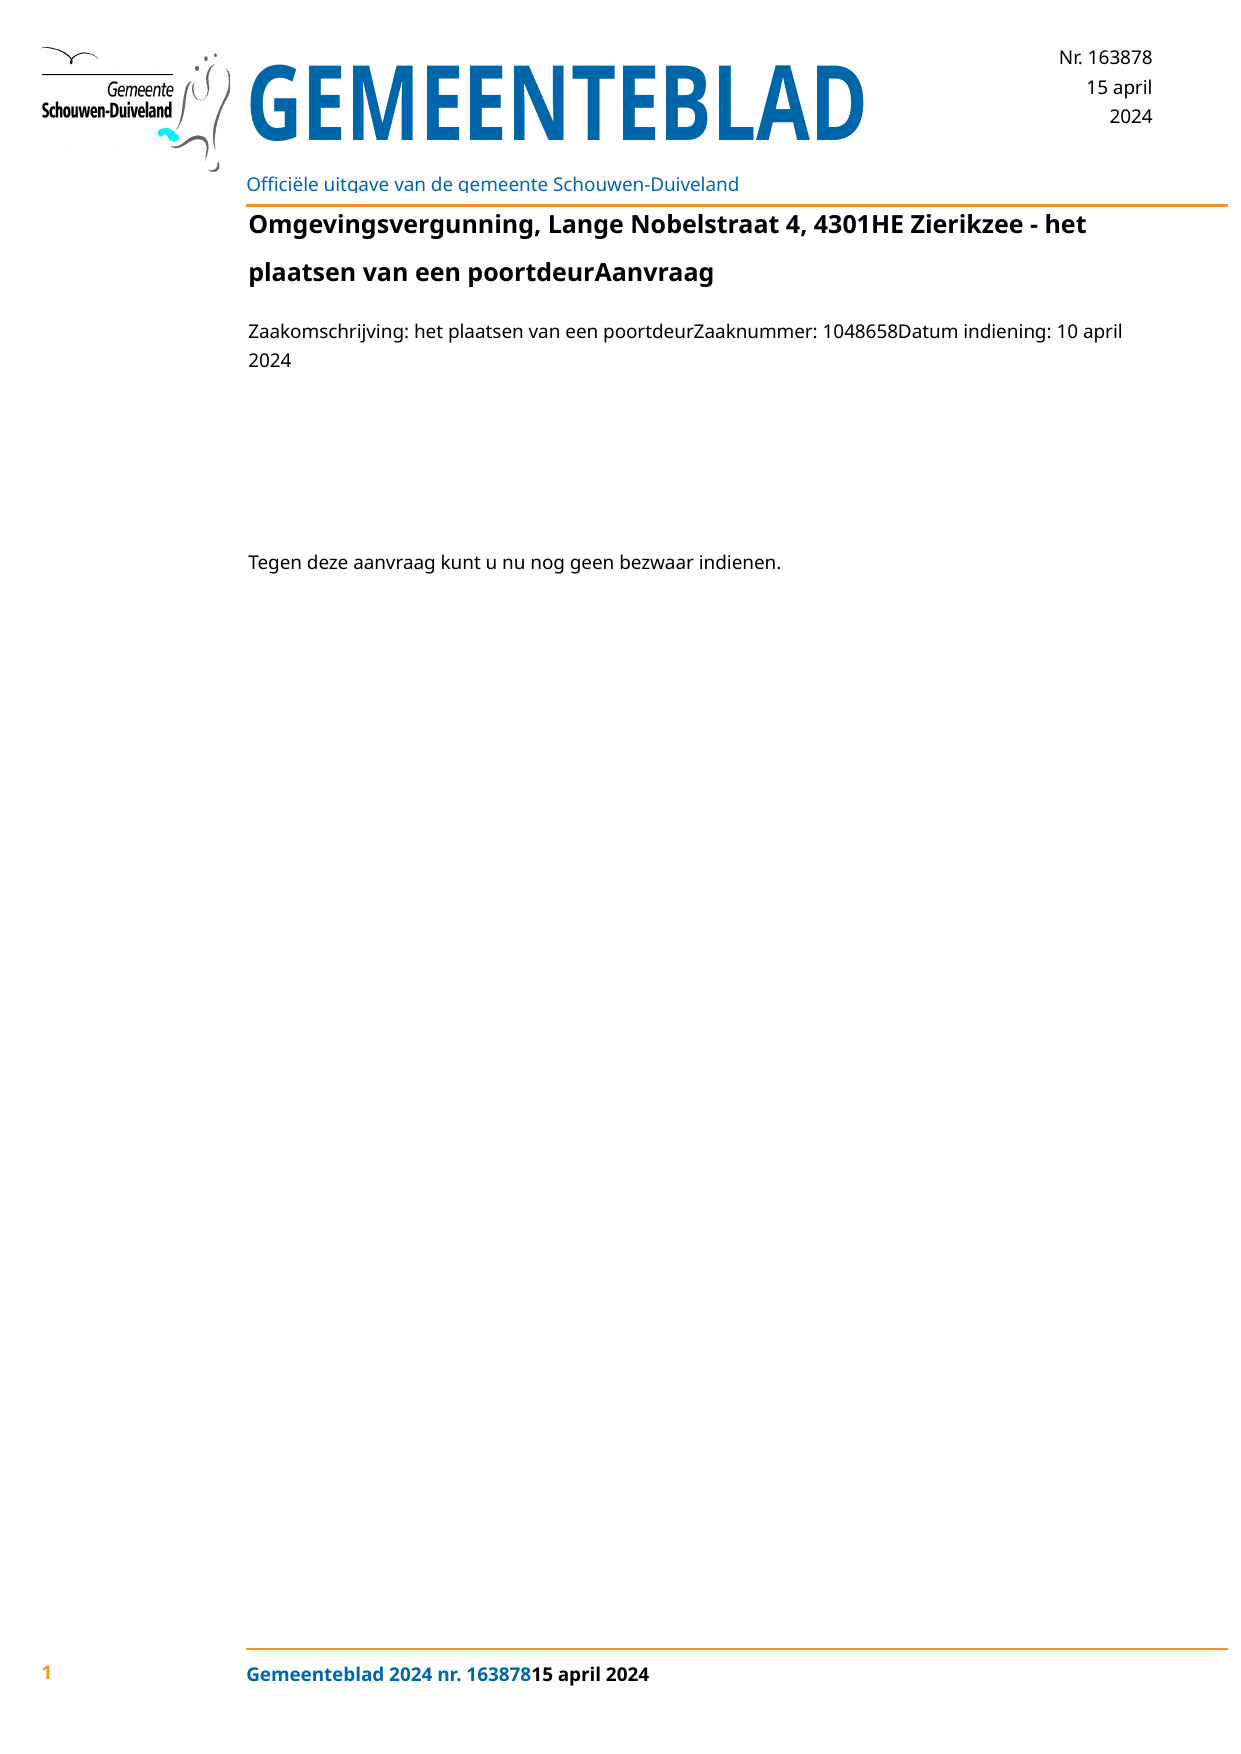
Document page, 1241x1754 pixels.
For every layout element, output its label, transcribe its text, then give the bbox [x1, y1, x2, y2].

text Zaakomschrijving: het plaatsen van een poortdeurZaaknummer: 1048658Datum indiening: 10 april 2024 [248, 318, 1152, 373]
text Tegen deze aanvraag kunt u nu nog geen bezwaar indienen. [248, 549, 1152, 575]
text Omgevingsvergunning, Lange Nobelstraat 4, 4301HE Zierikzee - het plaatsen van een poortdeurAanvraag [248, 207, 1152, 288]
picture [41, 47, 231, 172]
